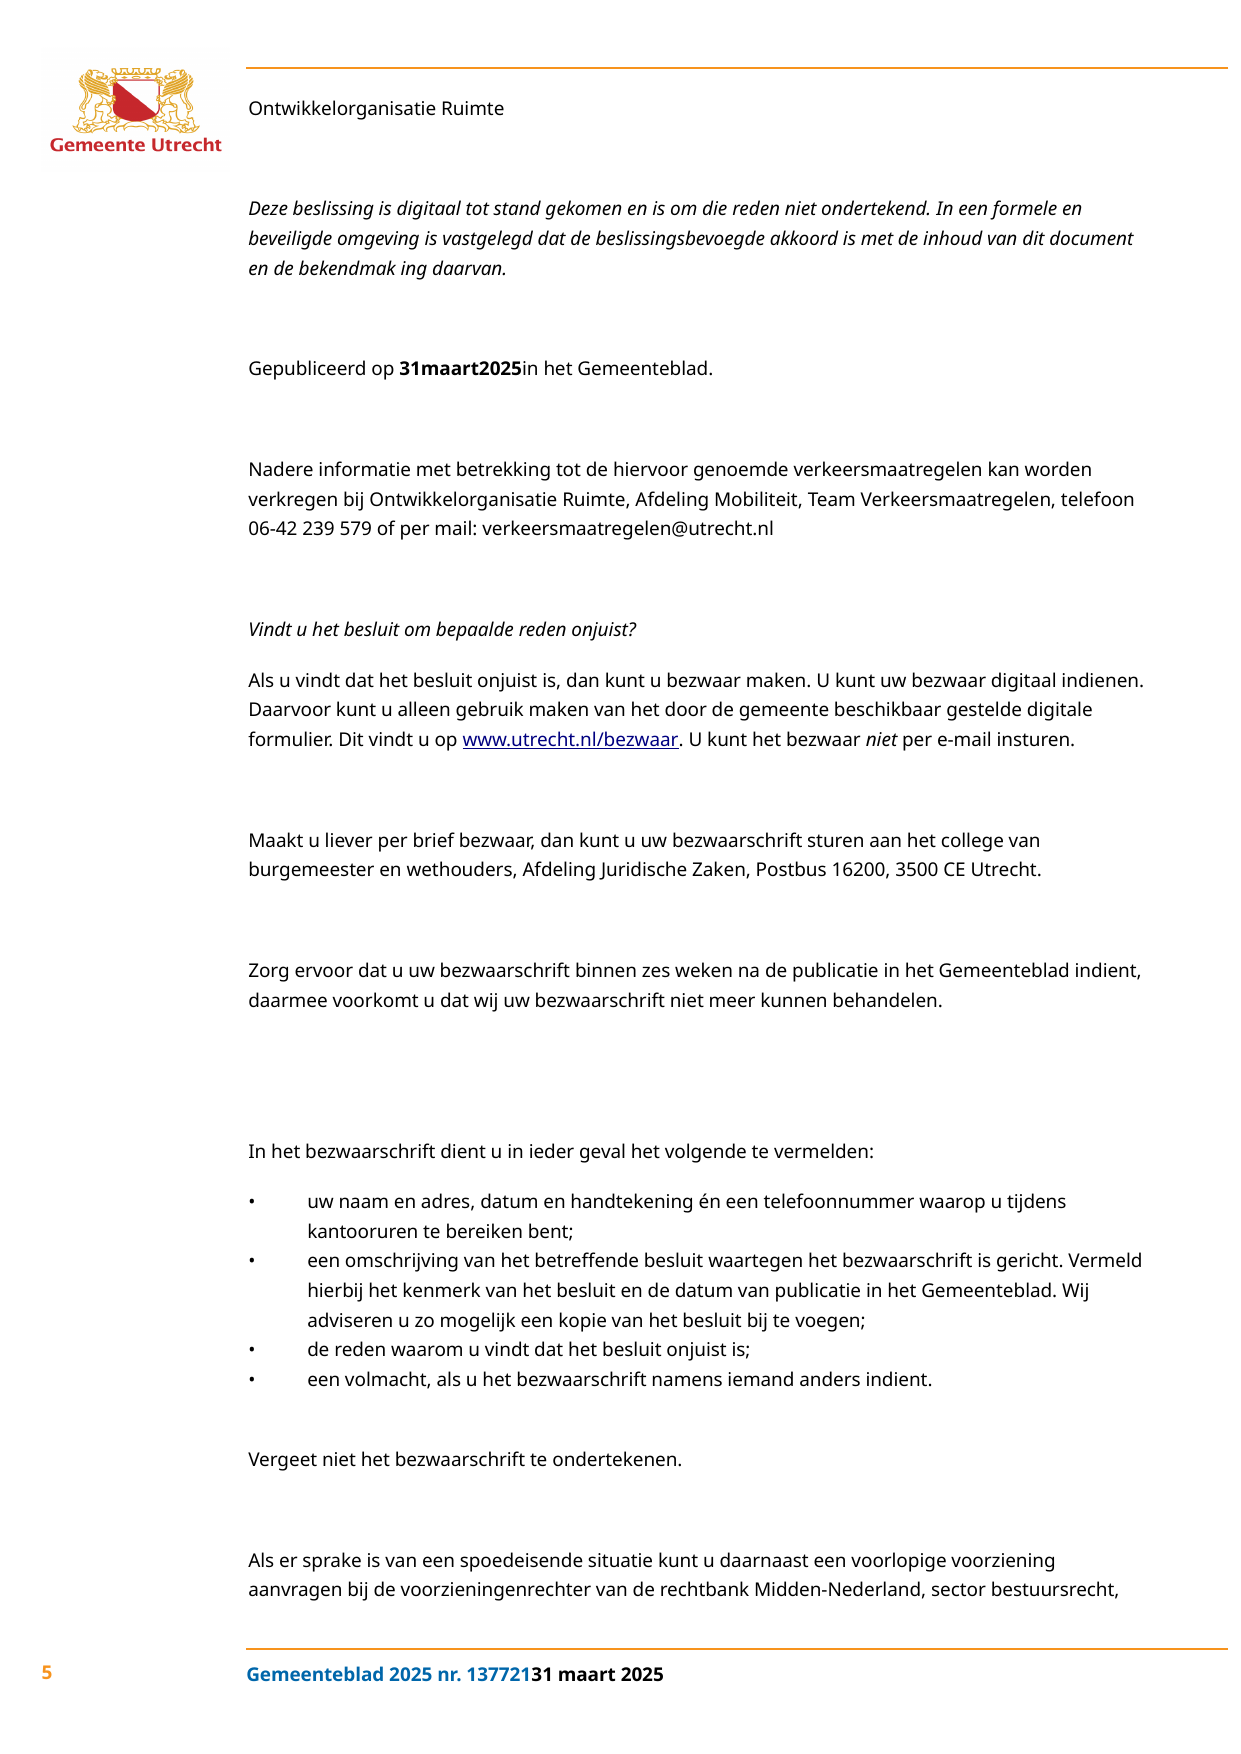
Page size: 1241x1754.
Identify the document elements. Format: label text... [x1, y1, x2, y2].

list een volmacht, als u het bezwaarschrift namens iemand anders indient. [248, 1366, 1152, 1392]
text Deze beslissing is digitaal tot stand gekomen en is om die reden niet ondertekend. In een formele en beveiligde omgeving is vastgelegd dat de beslissingsbevoegde akkoord is met de inhoud van dit document en de bekendmak ing daarvan. [248, 196, 1152, 281]
list uw naam en adres, datum en handtekening én een telefoonnummer waarop u tijdens kantooruren te bereiken bent; [248, 1188, 1152, 1244]
text Ontwikkelorganisatie Ruimte [248, 95, 1152, 121]
text Maakt u liever per brief bezwaar, dan kunt u uw bezwaarschrift sturen aan het college van burgemeester en wethouders, Afdeling Juridische Zaken, Postbus 16200, 3500 CE Utrecht. [248, 827, 1152, 882]
text Gepubliceerd op 31maart2025in het Gemeenteblad. [248, 356, 1152, 381]
text Vergeet niet het bezwaarschrift te ondertekenen. [248, 1446, 1152, 1472]
list een omschrijving van het betreffende besluit waartegen het bezwaarschrift is gericht. Vermeld hierbij het kenmerk van het besluit en de datum van publicatie in het Gemeenteblad. Wij adviseren u zo mogelijk een kopie van het besluit bij te voegen; [248, 1248, 1152, 1333]
text Zorg ervoor dat u uw bezwaarschrift binnen zes weken na de publicatie in het Gemeenteblad indient, daarmee voorkomt u dat wij uw bezwaarschrift niet meer kunnen behandelen. [248, 957, 1152, 1013]
text In het bezwaarschrift dient u in ieder geval het volgende te vermelden: [248, 1138, 1152, 1164]
text Nadere informatie met betrekking tot de hiervoor genoemde verkeersmaatregelen kan worden verkregen bij Ontwikkelorganisatie Ruimte, Afdeling Mobiliteit, Team Verkeersmaatregelen, telefoon 06-42 239 579 of per mail: verkeersmaatregelen@utrecht.nl [248, 456, 1152, 541]
text Vindt u het besluit om bepaalde reden onjuist? [248, 616, 1152, 642]
text Als er sprake is van een spoedeisende situatie kunt u daarnaast een voorlopige voorziening aanvragen bij de voorzieningenrechter van de rechtbank Midden-Nederland, sector bestuursrecht, [248, 1547, 1152, 1602]
list de reden waarom u vindt dat het besluit onjuist is; [248, 1336, 1152, 1362]
text Als u vindt dat het besluit onjuist is, dan kunt u bezwaar maken. U kunt uw bezwaar digitaal indienen. Daarvoor kunt u alleen gebruik maken van het door de gemeente beschikbaar gestelde digitale formulier. Dit vindt u op www.utrecht.nl/bezwaar. U kunt het bezwaar niet per e-mail insturen. [248, 667, 1152, 752]
picture [41, 47, 231, 172]
